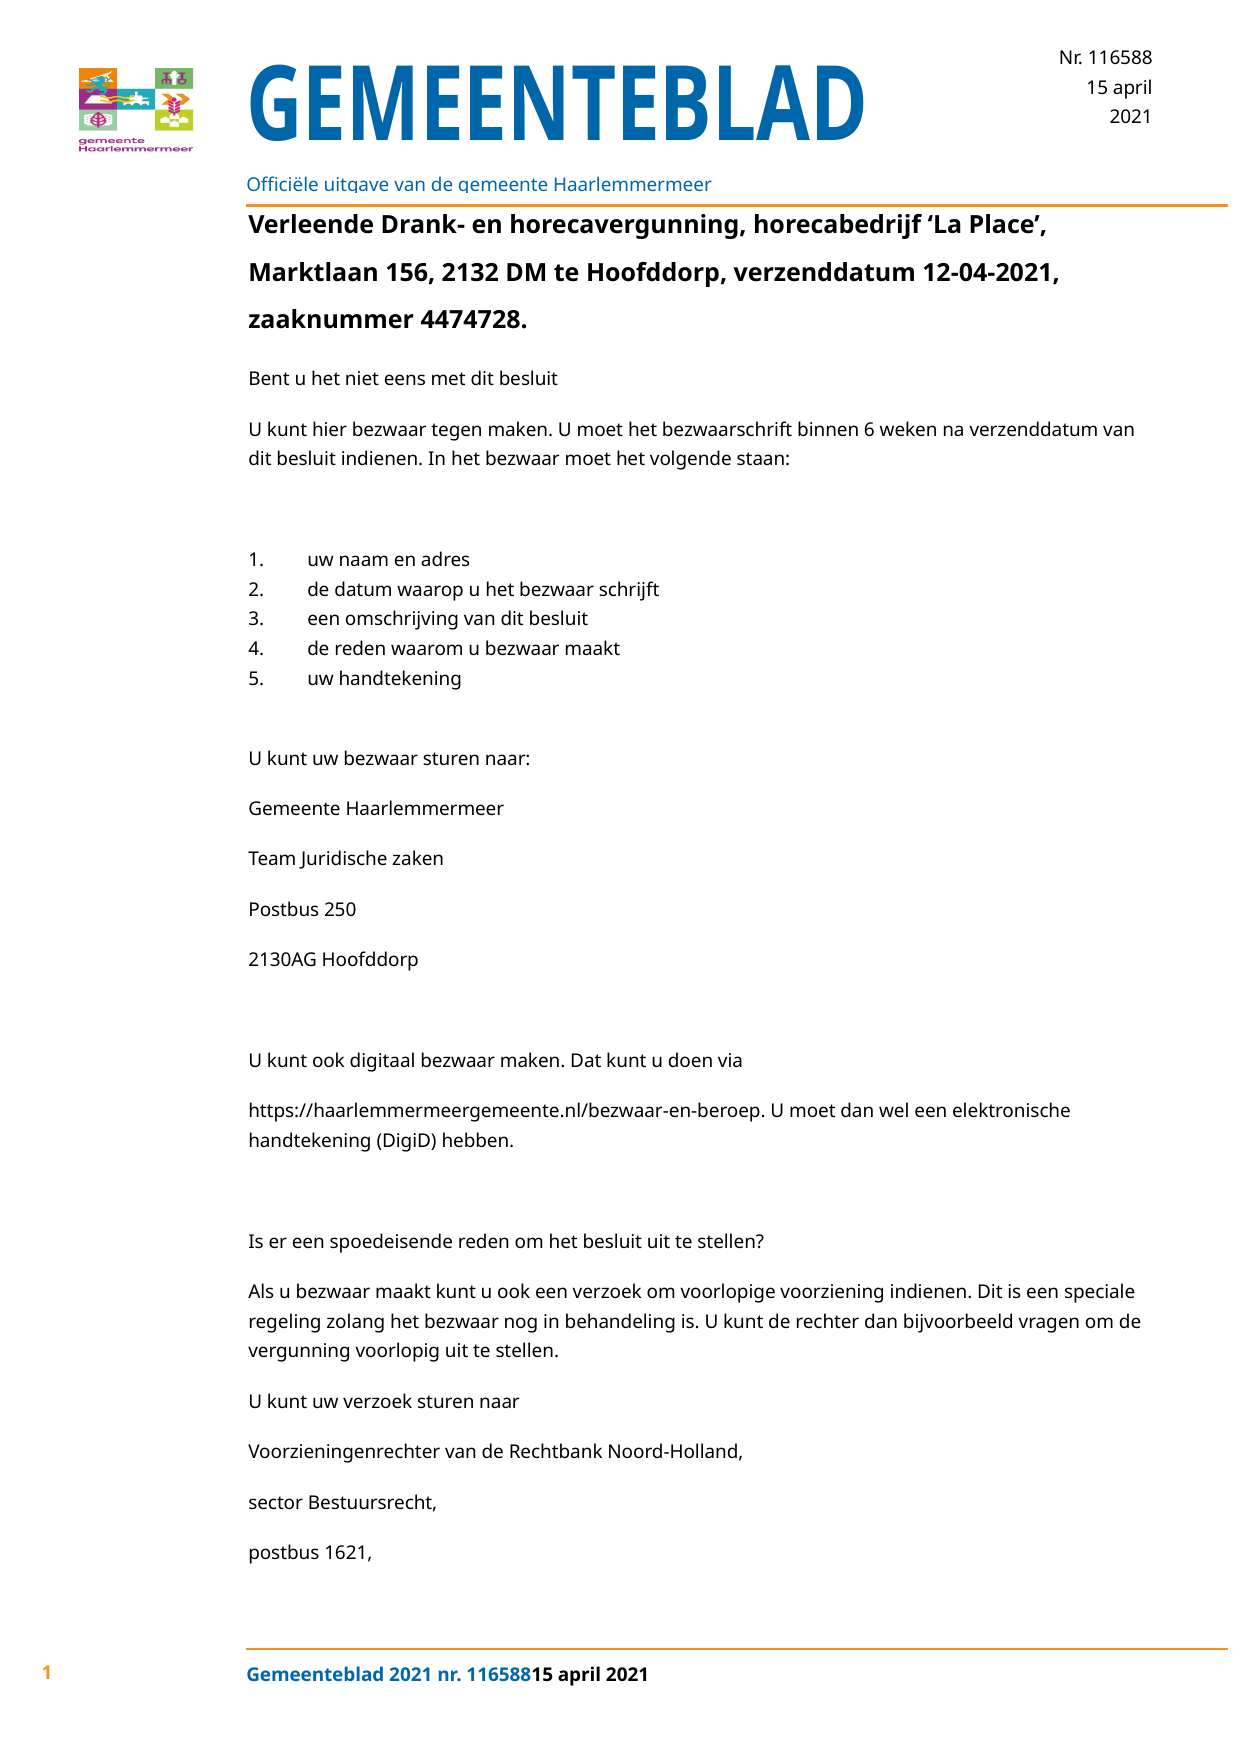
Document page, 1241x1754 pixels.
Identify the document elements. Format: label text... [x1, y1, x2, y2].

list de datum waarop u het bezwaar schrijft [248, 576, 1152, 602]
text https://haarlemmermeergemeente.nl/bezwaar-en-beroep. U moet dan wel een elektronische handtekening (DigiD) hebben. [248, 1098, 1152, 1153]
picture [41, 47, 231, 172]
text Is er een spoedeisende reden om het besluit uit te stellen? [248, 1228, 1152, 1254]
text Bent u het niet eens met dit besluit [248, 366, 1152, 391]
text U kunt uw bezwaar sturen naar: [248, 745, 1152, 770]
text Als u bezwaar maakt kunt u ook een verzoek om voorlopige voorziening indienen. Dit is een speciale regeling zolang het bezwaar nog in behandeling is. U kunt de rechter dan bijvoorbeeld vragen om de vergunning voorlopig uit te stellen. [248, 1278, 1152, 1363]
text Gemeente Haarlemmermeer [248, 795, 1152, 821]
text Postbus 250 [248, 896, 1152, 922]
text Voorzieningenrechter van de Rechtbank Noord-Holland, [248, 1438, 1152, 1464]
list de reden waarom u bezwaar maakt [248, 635, 1152, 661]
text Verleende Drank- en horecavergunning, horecabedrijf ‘La Place’, Marktlaan 156, 2132 DM te Hoofddorp, verzenddatum 12-04-2021, zaaknummer 4474728. [248, 207, 1152, 336]
list een omschrijving van dit besluit [248, 606, 1152, 631]
text U kunt uw verzoek sturen naar [248, 1388, 1152, 1414]
text U kunt hier bezwaar tegen maken. U moet het bezwaarschrift binnen 6 weken na verzenddatum van dit besluit indienen. In het bezwaar moet het volgende staan: [248, 416, 1152, 471]
text 2130AG Hoofddorp [248, 946, 1152, 972]
text Team Juridische zaken [248, 846, 1152, 871]
text U kunt ook digitaal bezwaar maken. Dat kunt u doen via [248, 1047, 1152, 1073]
text postbus 1621, [248, 1539, 1152, 1565]
text sector Bestuursrecht, [248, 1489, 1152, 1514]
list uw naam en adres [248, 546, 1152, 572]
list uw handtekening [248, 665, 1152, 690]
